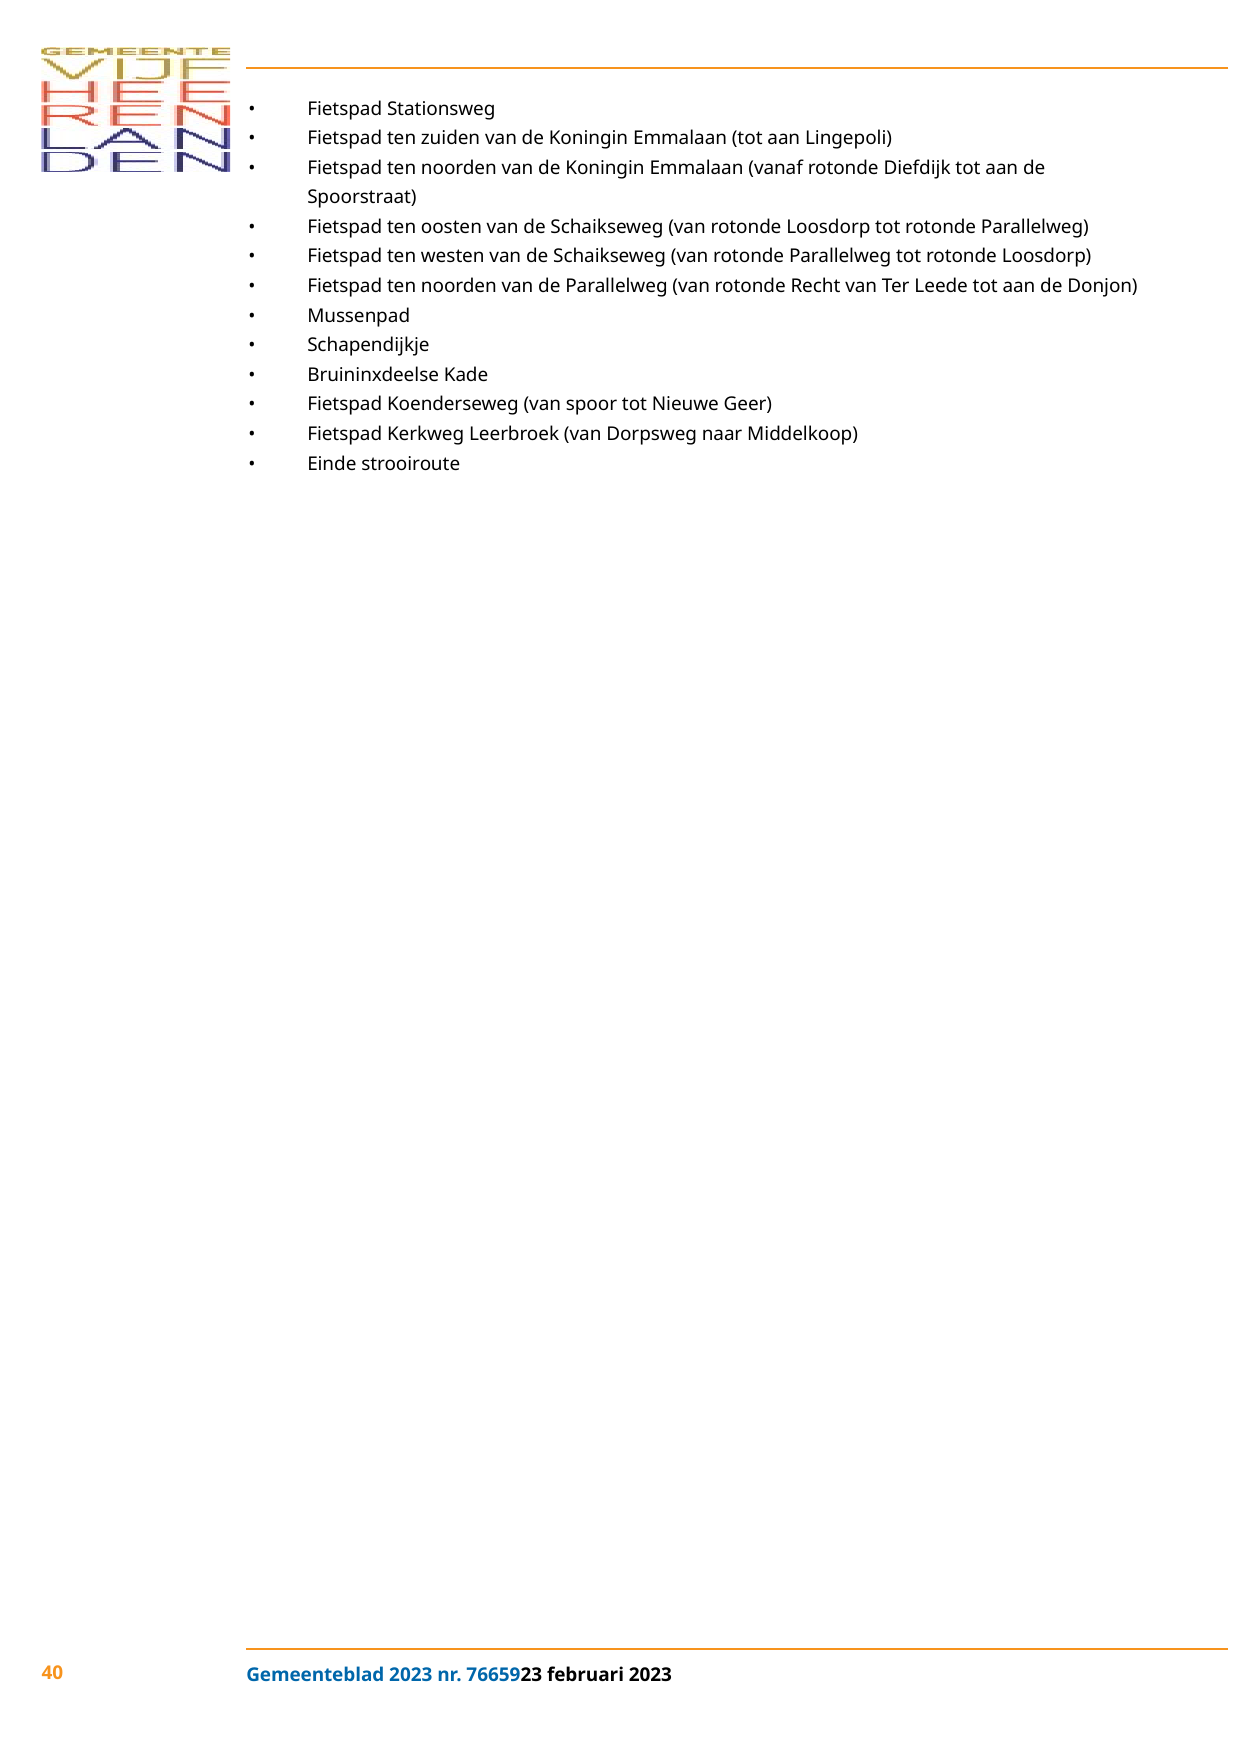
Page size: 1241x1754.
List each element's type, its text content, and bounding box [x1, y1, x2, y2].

list Fietspad ten westen van de Schaikseweg (van rotonde Parallelweg tot rotonde Loosdorp) [248, 243, 1152, 268]
list Fietspad ten noorden van de Parallelweg (van rotonde Recht van Ter Leede tot aan de Donjon) [248, 272, 1152, 298]
list Fietspad Kerkweg Leerbroek (van Dorpsweg naar Middelkoop) [248, 420, 1152, 446]
list Fietspad ten zuiden van de Koningin Emmalaan (tot aan Lingepoli) [248, 124, 1152, 150]
list Fietspad Stationsweg [248, 95, 1152, 121]
list Fietspad ten oosten van de Schaikseweg (van rotonde Loosdorp tot rotonde Parallelweg) [248, 213, 1152, 239]
list Bruininxdeelse Kade [248, 361, 1152, 387]
list Fietspad Koenderseweg (van spoor tot Nieuwe Geer) [248, 391, 1152, 416]
picture [41, 47, 231, 172]
list Fietspad ten noorden van de Koningin Emmalaan (vanaf rotonde Diefdijk tot aan de Spoorstraat) [248, 154, 1152, 209]
list Schapendijkje [248, 331, 1152, 357]
list Mussenpad [248, 302, 1152, 328]
list Einde strooiroute [248, 450, 1152, 476]
